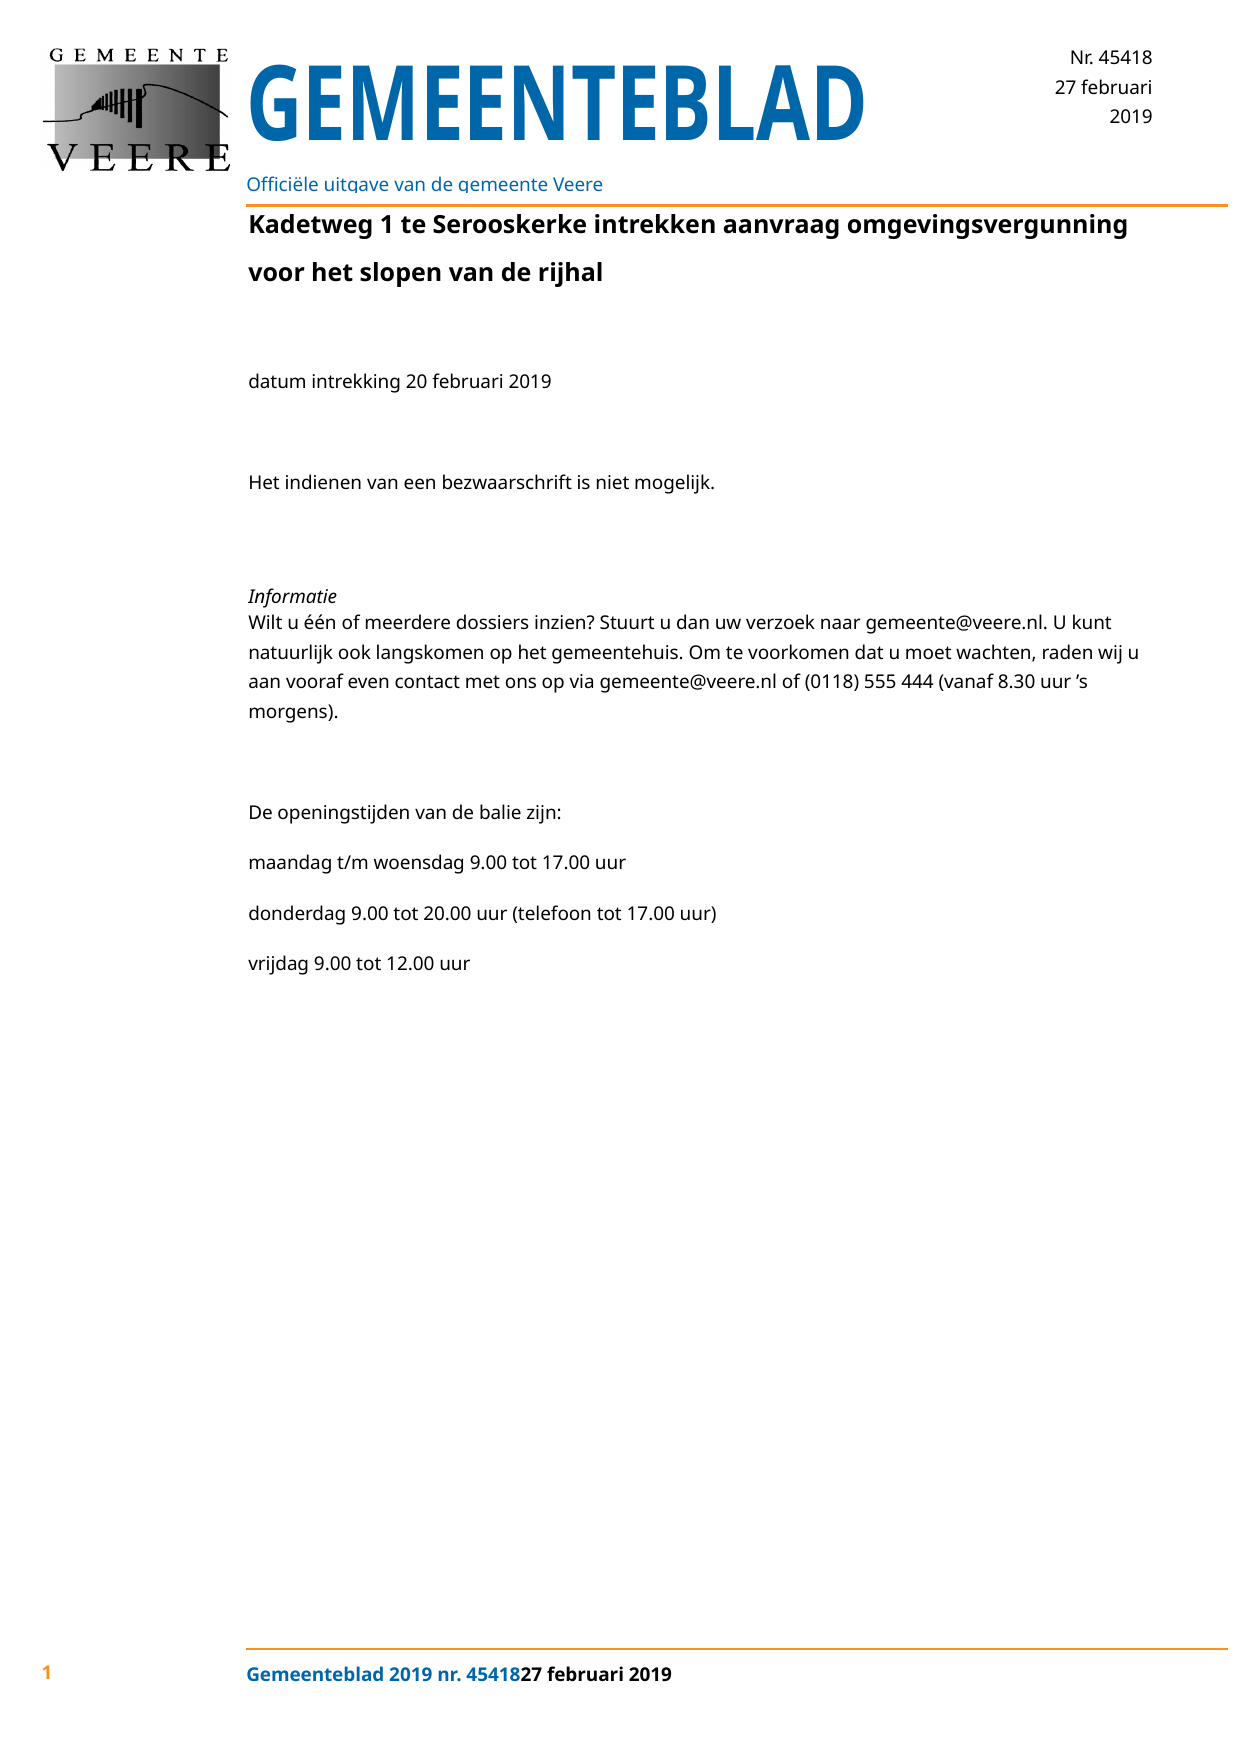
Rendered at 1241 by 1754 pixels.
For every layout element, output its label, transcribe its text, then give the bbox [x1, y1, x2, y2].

text Informatie [248, 583, 1152, 609]
text maandag t/m woensdag 9.00 tot 17.00 uur [248, 849, 1152, 875]
text vrijdag 9.00 tot 12.00 uur [248, 950, 1152, 976]
text Kadetweg 1 te Serooskerke intrekken aanvraag omgevingsvergunning voor het slopen van de rijhal [248, 207, 1152, 288]
text datum intrekking 20 februari 2019 [248, 368, 1152, 394]
text donderdag 9.00 tot 20.00 uur (telefoon tot 17.00 uur) [248, 900, 1152, 925]
text Wilt u één of meerdere dossiers inzien? Stuurt u dan uw verzoek naar gemeente@veere.nl. U kunt natuurlijk ook langskomen op het gemeentehuis. Om te voorkomen dat u moet wachten, raden wij u aan vooraf even contact met ons op via gemeente@veere.nl of (0118) 555 444 (vanaf 8.30 uur ’s morgens). [248, 609, 1152, 724]
text Het indienen van een bezwaarschrift is niet mogelijk. [248, 469, 1152, 495]
picture [41, 47, 231, 172]
text De openingstijden van de balie zijn: [248, 799, 1152, 824]
